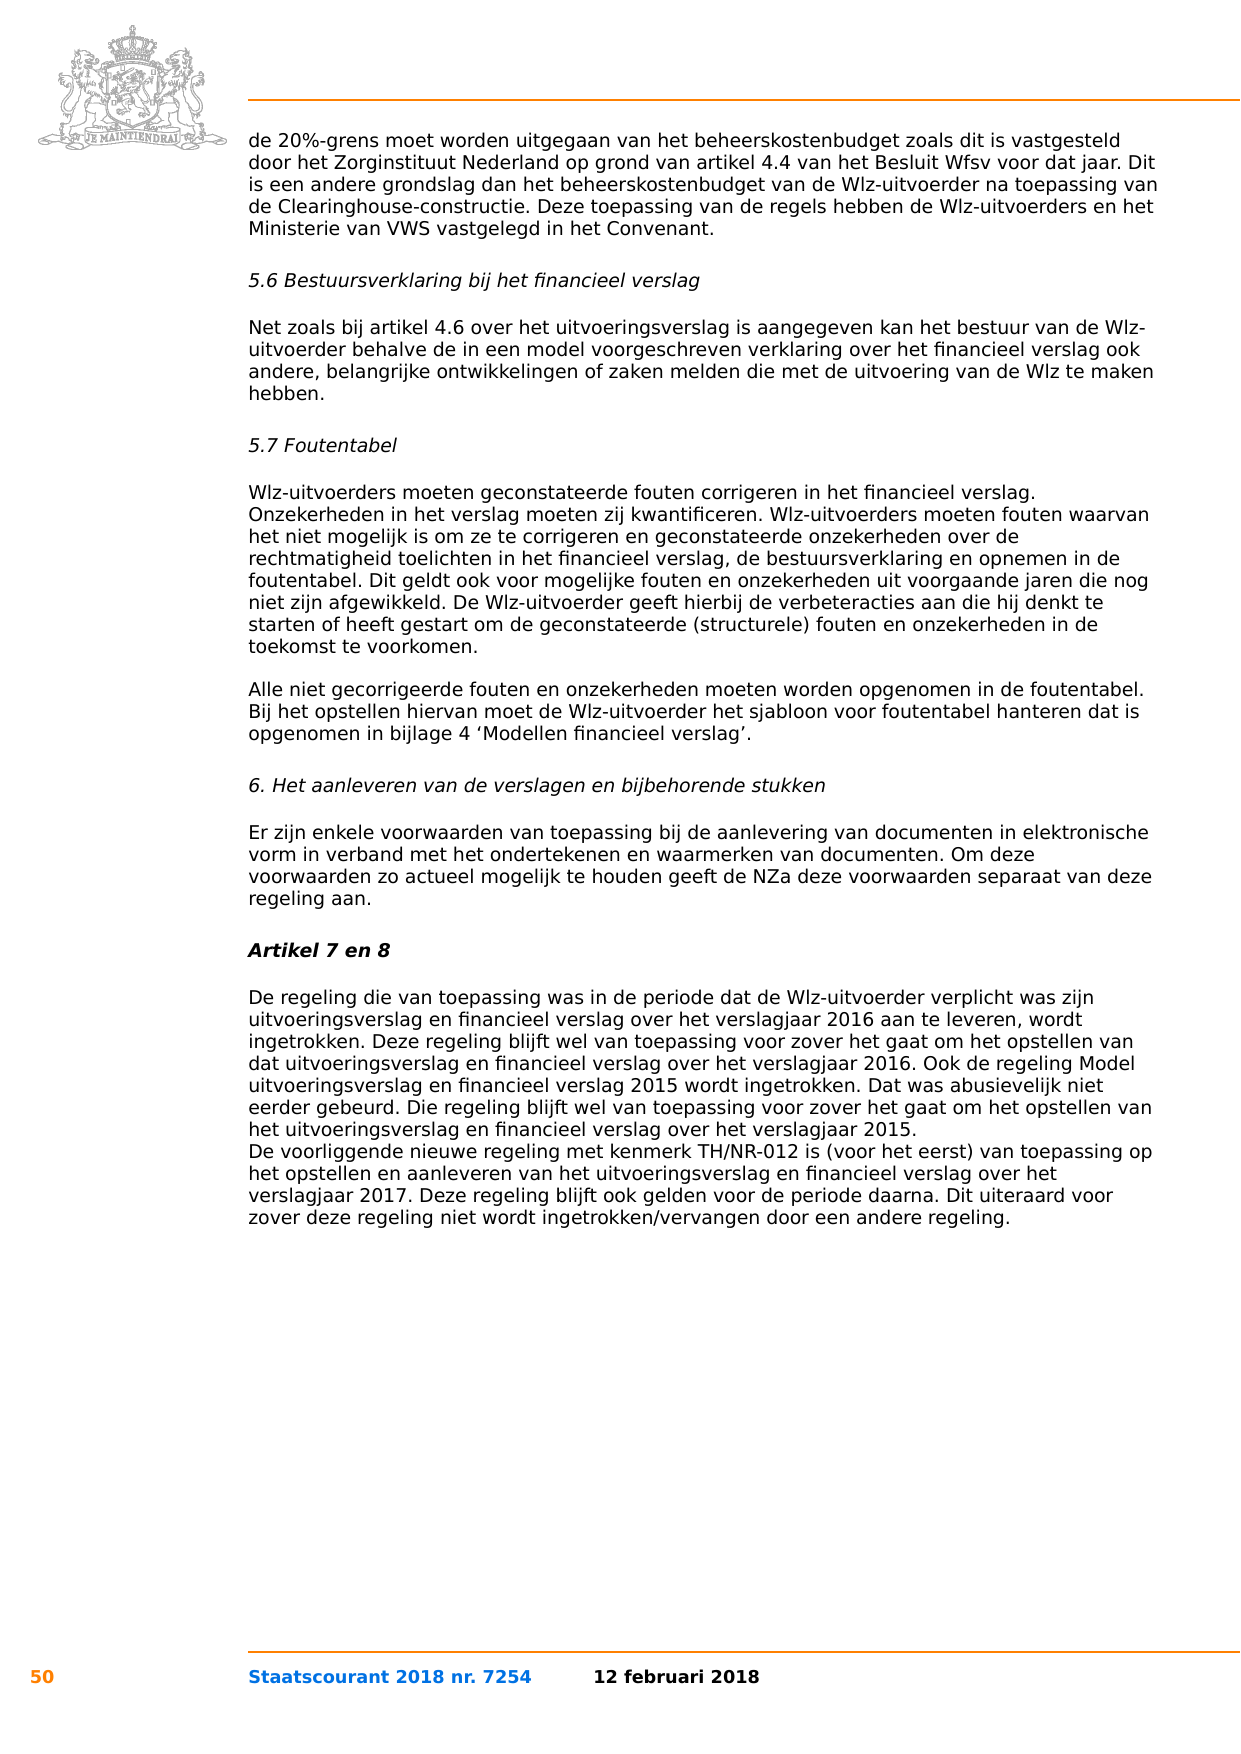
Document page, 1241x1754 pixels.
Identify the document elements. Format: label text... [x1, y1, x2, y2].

subtitle 6. Het aanleveren van de verslagen en bijbehorende stukken [248, 775, 1163, 797]
picture [38, 25, 227, 150]
subtitle 5.6 Bestuursverklaring bij het financieel verslag [248, 270, 1163, 292]
text de 20%-grens moet worden uitgegaan van het beheerskostenbudget zoals dit is vastgesteld door het Zorginstituut Nederland op grond van artikel 4.4 van het Besluit Wfsv voor dat jaar. Dit is een andere grondslag dan het beheerskostenbudget van de Wlz-uitvoerder na toepassing van de Clearinghouse-constructie. Deze toepassing van de regels hebben de Wlz-uitvoerders en het Ministerie van VWS vastgelegd in het Convenant. [248, 130, 1163, 240]
text Net zoals bij artikel 4.6 over het uitvoeringsverslag is aangegeven kan het bestuur van de Wlz-uitvoerder behalve de in een model voorgeschreven verklaring over het financieel verslag ook andere, belangrijke ontwikkelingen of zaken melden die met de uitvoering van de Wlz te maken hebben. [248, 317, 1163, 405]
text De regeling die van toepassing was in de periode dat de Wlz-uitvoerder verplicht was zijn uitvoeringsverslag en financieel verslag over het verslagjaar 2016 aan te leveren, wordt ingetrokken. Deze regeling blijft wel van toepassing voor zover het gaat om het opstellen van dat uitvoeringsverslag en financieel verslag over het verslagjaar 2016. Ook de regeling Model uitvoeringsverslag en financieel verslag 2015 wordt ingetrokken. Dat was abusievelijk niet eerder gebeurd. Die regeling blijft wel van toepassing voor zover het gaat om het opstellen van het uitvoeringsverslag en financieel verslag over het verslagjaar 2015. [248, 987, 1163, 1141]
text Er zijn enkele voorwaarden van toepassing bij de aanlevering van documenten in elektronische vorm in verband met het ondertekenen en waarmerken van documenten. Om deze voorwaarden zo actueel mogelijk te houden geeft de NZa deze voorwaarden separaat van deze regeling aan. [248, 822, 1163, 910]
text Wlz-uitvoerders moeten geconstateerde fouten corrigeren in het financieel verslag. Onzekerheden in het verslag moeten zij kwantificeren. Wlz-uitvoerders moeten fouten waarvan het niet mogelijk is om ze te corrigeren en geconstateerde onzekerheden over de rechtmatigheid toelichten in het financieel verslag, de bestuursverklaring en opnemen in de foutentabel. Dit geldt ook voor mogelijke fouten en onzekerheden uit voorgaande jaren die nog niet zijn afgewikkeld. De Wlz-uitvoerder geeft hierbij de verbeteracties aan die hij denkt te starten of heeft gestart om de geconstateerde (structurele) fouten en onzekerheden in de toekomst te voorkomen. [248, 482, 1163, 657]
subtitle Artikel 7 en 8 [248, 940, 1163, 962]
text Alle niet gecorrigeerde fouten en onzekerheden moeten worden opgenomen in de foutentabel. Bij het opstellen hiervan moet de Wlz-uitvoerder het sjabloon voor foutentabel hanteren dat is opgenomen in bijlage 4 ‘Modellen financieel verslag’. [248, 679, 1163, 745]
text De voorliggende nieuwe regeling met kenmerk TH/NR-012 is (voor het eerst) van toepassing op het opstellen en aanleveren van het uitvoeringsverslag en financieel verslag over het verslagjaar 2017. Deze regeling blijft ook gelden voor de periode daarna. Dit uiteraard voor zover deze regeling niet wordt ingetrokken/vervangen door een andere regeling. [248, 1141, 1163, 1229]
subtitle 5.7 Foutentabel [248, 435, 1163, 457]
